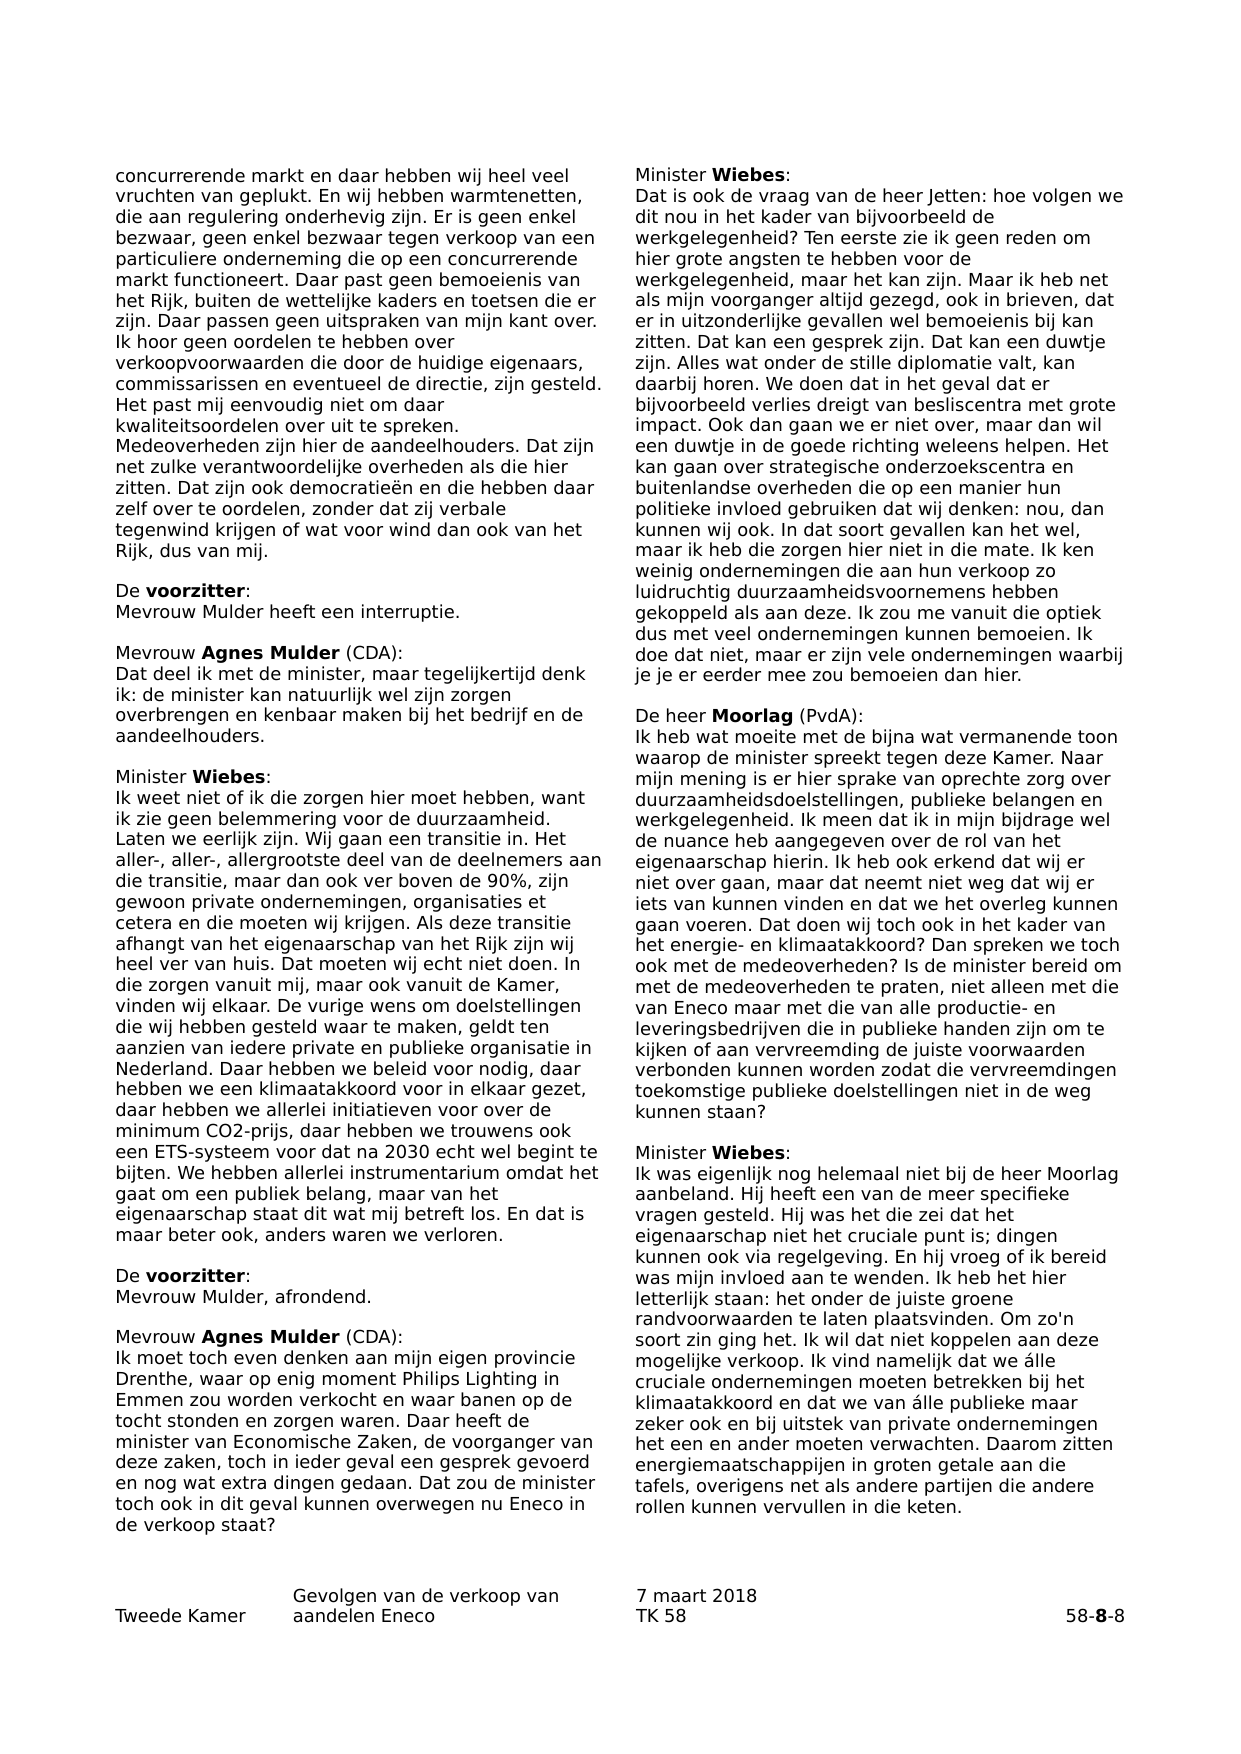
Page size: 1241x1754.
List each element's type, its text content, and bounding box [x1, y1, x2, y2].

text De heer Moorlag (PvdA): [635, 706, 1125, 727]
text Mevrouw Mulder heeft een interruptie. [115, 602, 605, 623]
text Mevrouw Agnes Mulder (CDA): [115, 643, 605, 663]
text De voorzitter: [115, 581, 605, 602]
text Ik moet toch even denken aan mijn eigen provincie Drenthe, waar op enig moment Philips Lighting in Emmen zou worden verkocht en waar banen op de tocht stonden en zorgen waren. Daar heeft de minister van Economische Zaken, de voorganger van deze zaken, toch in ieder geval een gesprek gevoerd en nog wat extra dingen gedaan. Dat zou de minister toch ook in dit geval kunnen overwegen nu Eneco in de verkoop staat? [115, 1348, 605, 1536]
text Minister Wiebes: [635, 165, 1125, 186]
text Ik weet niet of ik die zorgen hier moet hebben, want ik zie geen belemmering voor de duurzaamheid. Laten we eerlijk zijn. Wij gaan een transitie in. Het aller-, aller-, allergrootste deel van de deelnemers aan die transitie, maar dan ook ver boven de 90%, zijn gewoon private ondernemingen, organisaties et cetera en die moeten wij krijgen. Als deze transitie afhangt van het eigenaarschap van het Rijk zijn wij heel ver van huis. Dat moeten wij echt niet doen. In die zorgen vanuit mij, maar ook vanuit de Kamer, vinden wij elkaar. De vurige wens om doelstellingen die wij hebben gesteld waar te maken, geldt ten aanzien van iedere private en publieke organisatie in Nederland. Daar hebben we beleid voor nodig, daar hebben we een klimaatakkoord voor in elkaar gezet, daar hebben we allerlei initiatieven voor over de minimum CO2-prijs, daar hebben we trouwens ook een ETS-systeem voor dat na 2030 echt wel begint te bijten. We hebben allerlei instrumentarium omdat het gaat om een publiek belang, maar van het eigenaarschap staat dit wat mij betreft los. En dat is maar beter ook, anders waren we verloren. [115, 787, 605, 1246]
text Minister Wiebes: [115, 767, 605, 787]
text Ik was eigenlijk nog helemaal niet bij de heer Moorlag aanbeland. Hij heeft een van de meer specifieke vragen gesteld. Hij was het die zei dat het eigenaarschap niet het cruciale punt is; dingen kunnen ook via regelgeving. En hij vroeg of ik bereid was mijn invloed aan te wenden. Ik heb het hier letterlijk staan: het onder de juiste groene randvoorwaarden te laten plaatsvinden. Om zo'n soort zin ging het. Ik wil dat niet koppelen aan deze mogelijke verkoop. Ik vind namelijk dat we álle cruciale ondernemingen moeten betrekken bij het klimaatakkoord en dat we van álle publieke maar zeker ook en bij uitstek van private ondernemingen het een en ander moeten verwachten. Daarom zitten energiemaatschappijen in groten getale aan die tafels, overigens net als andere partijen die andere rollen kunnen vervullen in die keten. [635, 1163, 1125, 1517]
text Dat deel ik met de minister, maar tegelijkertijd denk ik: de minister kan natuurlijk wel zijn zorgen overbrengen en kenbaar maken bij het bedrijf en de aandeelhouders. [115, 663, 605, 747]
text Mevrouw Agnes Mulder (CDA): [115, 1327, 605, 1348]
text Medeoverheden zijn hier de aandeelhouders. Dat zijn net zulke verantwoordelijke overheden als die hier zitten. Dat zijn ook democratieën en die hebben daar zelf over te oordelen, zonder dat zij verbale tegenwind krijgen of wat voor wind dan ook van het Rijk, dus van mij. [115, 436, 605, 561]
text Minister Wiebes: [635, 1143, 1125, 1163]
text Dat is ook de vraag van de heer Jetten: hoe volgen we dit nou in het kader van bijvoorbeeld de werkgelegenheid? Ten eerste zie ik geen reden om hier grote angsten te hebben voor de werkgelegenheid, maar het kan zijn. Maar ik heb net als mijn voorganger altijd gezegd, ook in brieven, dat er in uitzonderlijke gevallen wel bemoeienis bij kan zitten. Dat kan een gesprek zijn. Dat kan een duwtje zijn. Alles wat onder de stille diplomatie valt, kan daarbij horen. We doen dat in het geval dat er bijvoorbeeld verlies dreigt van besliscentra met grote impact. Ook dan gaan we er niet over, maar dan wil een duwtje in de goede richting weleens helpen. Het kan gaan over strategische onderzoekscentra en buitenlandse overheden die op een manier hun politieke invloed gebruiken dat wij denken: nou, dan kunnen wij ook. In dat soort gevallen kan het wel, maar ik heb die zorgen hier niet in die mate. Ik ken weinig ondernemingen die aan hun verkoop zo luidruchtig duurzaamheidsvoornemens hebben gekoppeld als aan deze. Ik zou me vanuit die optiek dus met veel ondernemingen kunnen bemoeien. Ik doe dat niet, maar er zijn vele ondernemingen waarbij je je er eerder mee zou bemoeien dan hier. [635, 186, 1125, 686]
text concurrerende markt en daar hebben wij heel veel vruchten van geplukt. En wij hebben warmtenetten, die aan regulering onderhevig zijn. Er is geen enkel bezwaar, geen enkel bezwaar tegen verkoop van een particuliere onderneming die op een concurrerende markt functioneert. Daar past geen bemoeienis van het Rijk, buiten de wettelijke kaders en toetsen die er zijn. Daar passen geen uitspraken van mijn kant over. Ik hoor geen oordelen te hebben over verkoopvoorwaarden die door de huidige eigenaars, commissarissen en eventueel de directie, zijn gesteld. Het past mij eenvoudig niet om daar kwaliteitsoordelen over uit te spreken. [115, 165, 605, 436]
text Mevrouw Mulder, afrondend. [115, 1287, 605, 1307]
text Ik heb wat moeite met de bijna wat vermanende toon waarop de minister spreekt tegen deze Kamer. Naar mijn mening is er hier sprake van oprechte zorg over duurzaamheidsdoelstellingen, publieke belangen en werkgelegenheid. Ik meen dat ik in mijn bijdrage wel de nuance heb aangegeven over de rol van het eigenaarschap hierin. Ik heb ook erkend dat wij er niet over gaan, maar dat neemt niet weg dat wij er iets van kunnen vinden en dat we het overleg kunnen gaan voeren. Dat doen wij toch ook in het kader van het energie- en klimaatakkoord? Dan spreken we toch ook met de medeoverheden? Is de minister bereid om met de medeoverheden te praten, niet alleen met die van Eneco maar met die van alle productie- en leveringsbedrijven die in publieke handen zijn om te kijken of aan vervreemding de juiste voorwaarden verbonden kunnen worden zodat die vervreemdingen toekomstige publieke doelstellingen niet in de weg kunnen staan? [635, 727, 1125, 1123]
text De voorzitter: [115, 1266, 605, 1287]
